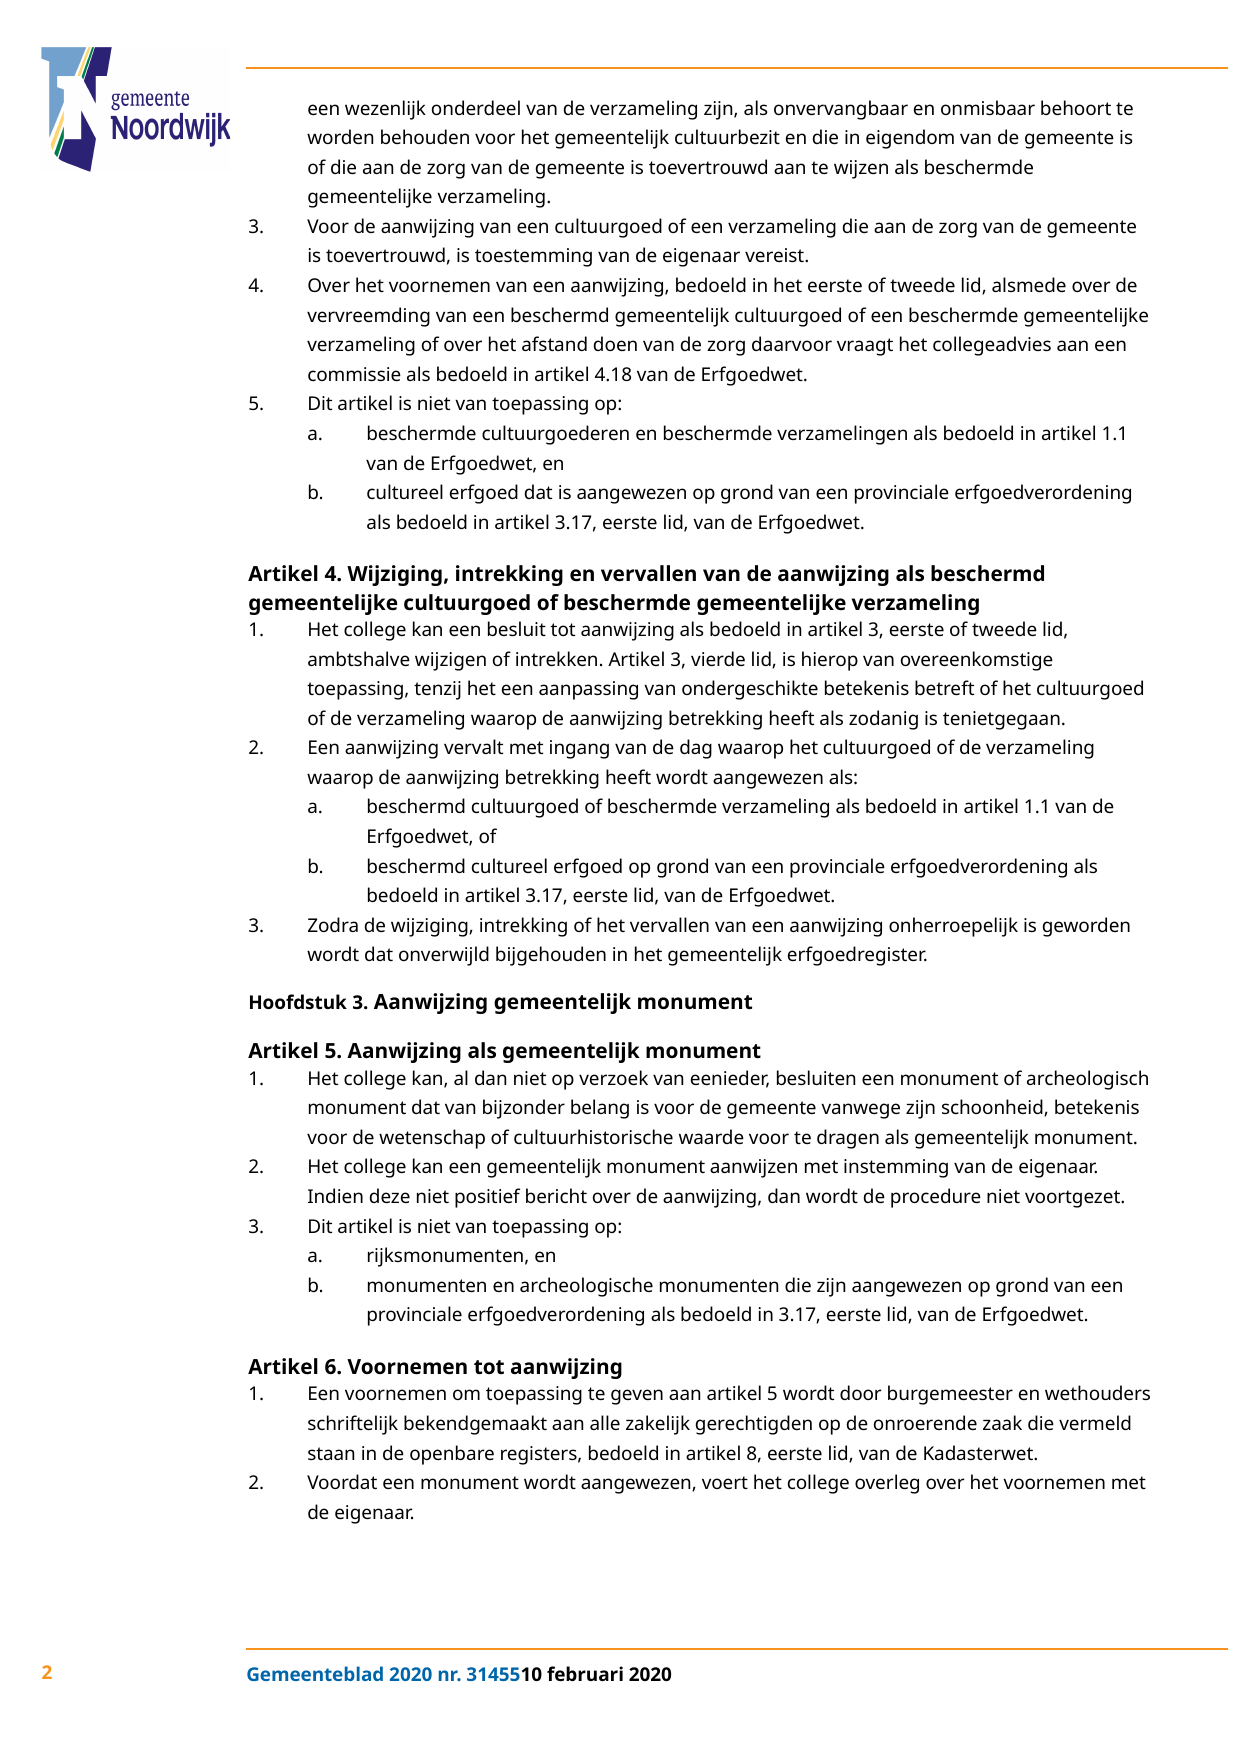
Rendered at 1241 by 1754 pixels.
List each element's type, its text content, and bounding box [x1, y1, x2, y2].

list een wezenlijk onderdeel van de verzameling zijn, als onvervangbaar en onmisbaar behoort te worden behouden voor het gemeentelijk cultuurbezit en die in eigendom van de gemeente is of die aan de zorg van de gemeente is toevertrouwd aan te wijzen als beschermde gemeentelijke verzameling. [248, 95, 1152, 209]
list beschermde cultuurgoederen en beschermde verzamelingen als bedoeld in artikel 1.1 van de Erfgoedwet, en [307, 420, 1152, 476]
list Dit artikel is niet van toepassing op: [248, 391, 1152, 416]
list cultureel erfgoed dat is aangewezen op grond van een provinciale erfgoedverordening als bedoeld in artikel 3.17, eerste lid, van de Erfgoedwet. [307, 479, 1152, 535]
text Hoofdstuk 3. Aanwijzing gemeentelijk monument [248, 987, 1152, 1016]
list monumenten en archeologische monumenten die zijn aangewezen op grond van een provinciale erfgoedverordening als bedoeld in 3.17, eerste lid, van de Erfgoedwet. [307, 1272, 1152, 1327]
list beschermd cultuurgoed of beschermde verzameling als bedoeld in artikel 1.1 van de Erfgoedwet, of [307, 794, 1152, 849]
list Een voornemen om toepassing te geven aan artikel 5 wordt door burgemeester en wethouders schriftelijk bekendgemaakt aan alle zakelijk gerechtigden op de onroerende zaak die vermeld staan in de openbare registers, bedoeld in artikel 8, eerste lid, van de Kadasterwet. [248, 1381, 1152, 1465]
list rijksmonumenten, en [307, 1242, 1152, 1268]
list Over het voornemen van een aanwijzing, bedoeld in het eerste of tweede lid, alsmede over de vervreemding van een beschermd gemeentelijk cultuurgoed of een beschermde gemeentelijke verzameling of over het afstand doen van de zorg daarvoor vraagt het collegeadvies aan een commissie als bedoeld in artikel 4.18 van de Erfgoedwet. [248, 272, 1152, 387]
list Het college kan, al dan niet op verzoek van eenieder, besluiten een monument of archeologisch monument dat van bijzonder belang is voor de gemeente vanwege zijn schoonheid, betekenis voor de wetenschap of cultuurhistorische waarde voor te dragen als gemeentelijk monument. [248, 1065, 1152, 1150]
list Zodra de wijziging, intrekking of het vervallen van een aanwijzing onherroepelijk is geworden wordt dat onverwijld bijgehouden in het gemeentelijk erfgoedregister. [248, 912, 1152, 967]
list Voor de aanwijzing van een cultuurgoed of een verzameling die aan de zorg van de gemeente is toevertrouwd, is toestemming van de eigenaar vereist. [248, 213, 1152, 268]
list Het college kan een besluit tot aanwijzing als bedoeld in artikel 3, eerste of tweede lid, ambtshalve wijzigen of intrekken. Artikel 3, vierde lid, is hierop van overeenkomstige toepassing, tenzij het een aanpassing van ondergeschikte betekenis betreft of het cultuurgoed of de verzameling waarop de aanwijzing betrekking heeft als zodanig is tenietgegaan. [248, 616, 1152, 731]
text Artikel 4. Wijziging, intrekking en vervallen van de aanwijzing als beschermd gemeentelijke cultuurgoed of beschermde gemeentelijke verzameling [248, 559, 1152, 616]
text Artikel 6. Voornemen tot aanwijzing [248, 1352, 1152, 1381]
list beschermd cultureel erfgoed op grond van een provinciale erfgoedverordening als bedoeld in artikel 3.17, eerste lid, van de Erfgoedwet. [307, 853, 1152, 908]
list Een aanwijzing vervalt met ingang van de dag waarop het cultuurgoed of de verzameling waarop de aanwijzing betrekking heeft wordt aangewezen als: [248, 734, 1152, 790]
list Voordat een monument wordt aangewezen, voert het college overleg over het voornemen met de eigenaar. [248, 1469, 1152, 1524]
text Artikel 5. Aanwijzing als gemeentelijk monument [248, 1037, 1152, 1065]
list Het college kan een gemeentelijk monument aanwijzen met instemming van de eigenaar. Indien deze niet positief bericht over de aanwijzing, dan wordt de procedure niet voortgezet. [248, 1154, 1152, 1209]
list Dit artikel is niet van toepassing op: [248, 1213, 1152, 1239]
picture [41, 47, 231, 172]
